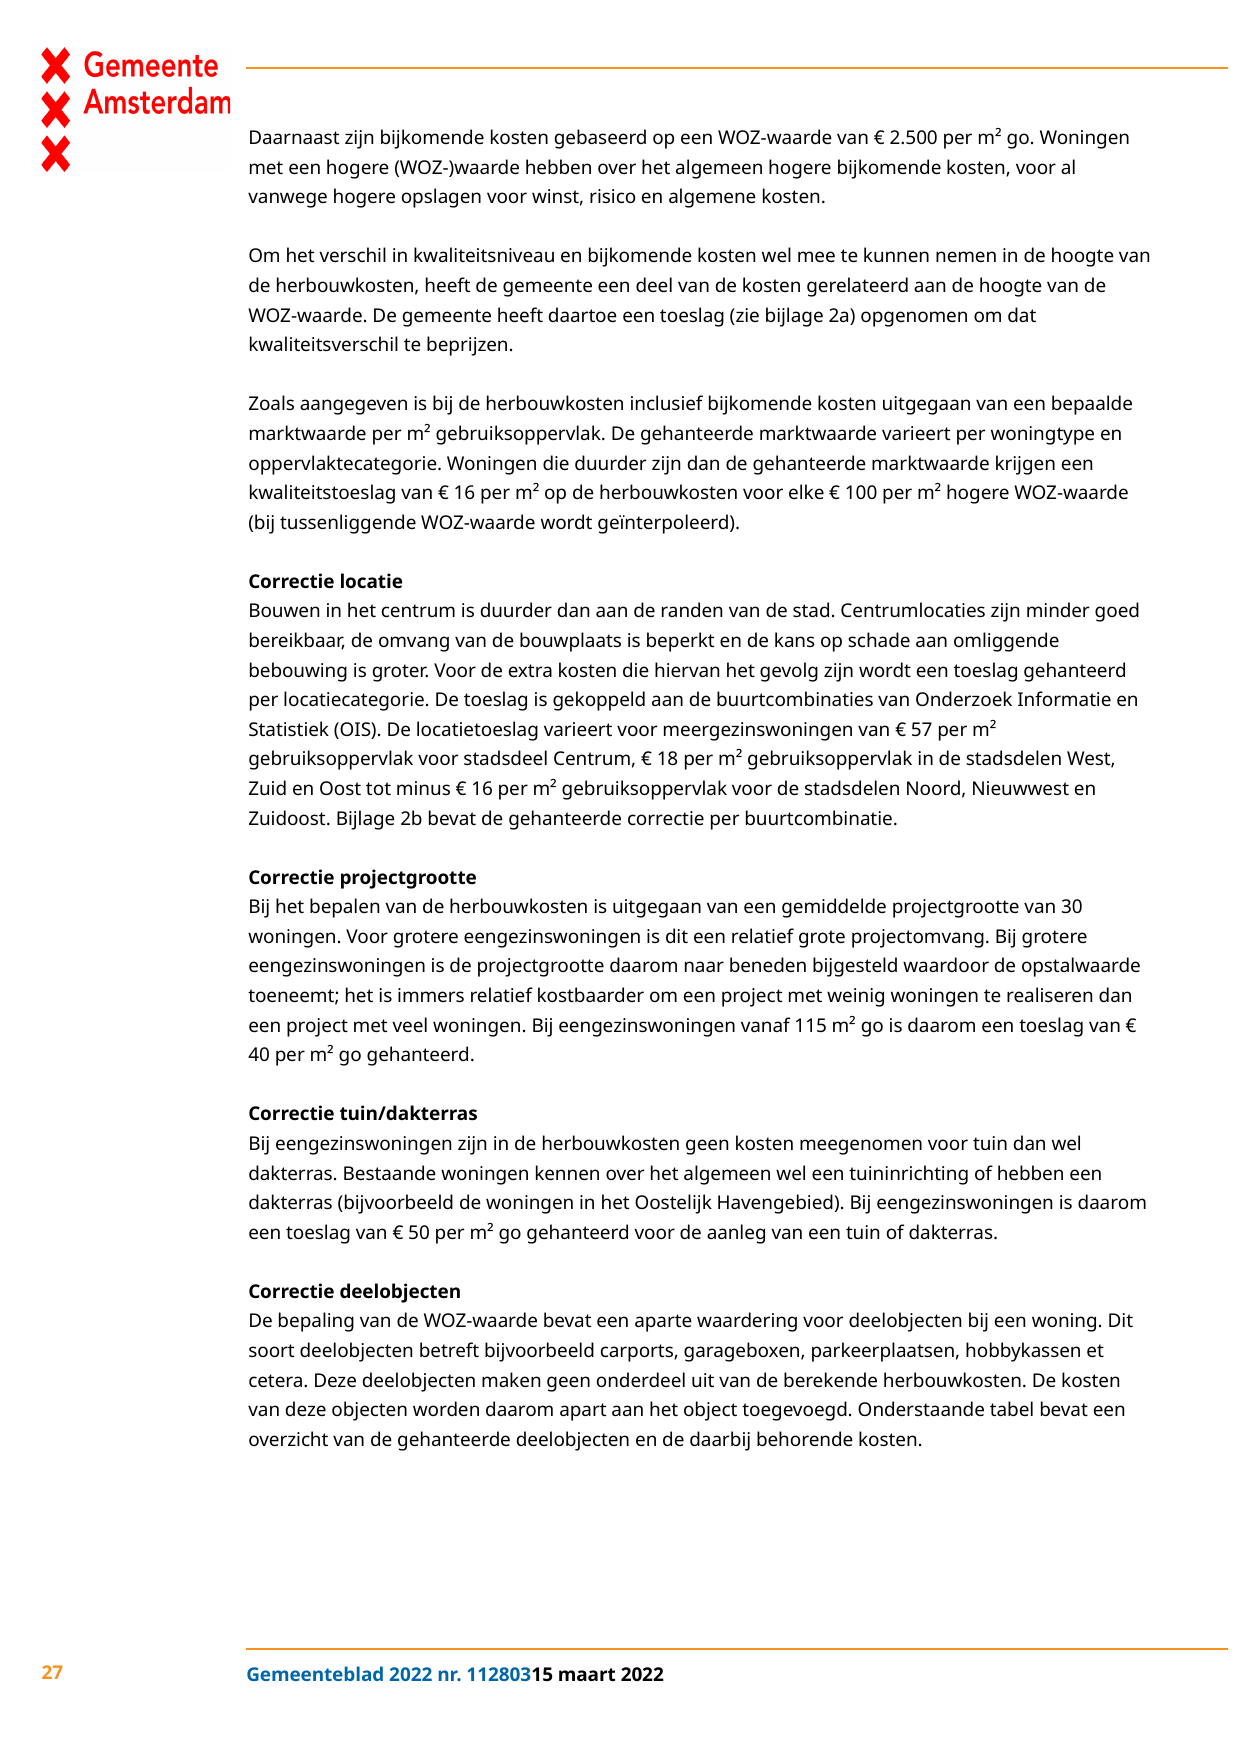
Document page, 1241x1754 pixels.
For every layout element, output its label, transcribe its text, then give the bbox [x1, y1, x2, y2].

text Bij eengezinswoningen zijn in de herbouwkosten geen kosten meegenomen voor tuin dan wel dakterras. Bestaande woningen kennen over het algemeen wel een tuininrichting of hebben een dakterras (bijvoorbeeld de woningen in het Oostelijk Havengebied). Bij eengezinswoningen is daarom een toeslag van € 50 per m² go gehanteerd voor de aanleg van een tuin of dakterras. [248, 1130, 1152, 1245]
text Correctie tuin/dakterras [248, 1101, 1152, 1126]
text De bepaling van de WOZ-waarde bevat een aparte waardering voor deelobjecten bij een woning. Dit soort deelobjecten betreft bijvoorbeeld carports, garageboxen, parkeerplaatsen, hobbykassen et cetera. Deze deelobjecten maken geen onderdeel uit van de berekende herbouwkosten. De kosten van deze objecten worden daarom apart aan het object toegevoegd. Onderstaande tabel bevat een overzicht van de gehanteerde deelobjecten en de daarbij behorende kosten. [248, 1308, 1152, 1452]
text Bouwen in het centrum is duurder dan aan de randen van de stad. Centrumlocaties zijn minder goed bereikbaar, de omvang van de bouwplaats is beperkt en de kans op schade aan omliggende bebouwing is groter. Voor de extra kosten die hiervan het gevolg zijn wordt een toeslag gehanteerd per locatiecategorie. De toeslag is gekoppeld aan de buurtcombinaties van Onderzoek Informatie en Statistiek (OIS). De locatietoeslag varieert voor meergezinswoningen van € 57 per m² gebruiksoppervlak voor stadsdeel Centrum, € 18 per m² gebruiksoppervlak in de stadsdelen West, Zuid en Oost tot minus € 16 per m² gebruiksoppervlak voor de stadsdelen Noord, Nieuwwest en Zuidoost. Bijlage 2b bevat de gehanteerde correctie per buurtcombinatie. [248, 598, 1152, 831]
text Correctie deelobjecten [248, 1278, 1152, 1304]
text Daarnaast zijn bijkomende kosten gebaseerd op een WOZ-waarde van € 2.500 per m² go. Woningen met een hogere (WOZ-)waarde hebben over het algemeen hogere bijkomende kosten, voor al vanwege hogere opslagen voor winst, risico en algemene kosten. [248, 124, 1152, 209]
text Bij het bepalen van de herbouwkosten is uitgegaan van een gemiddelde projectgrootte van 30 woningen. Voor grotere eengezinswoningen is dit een relatief grote projectomvang. Bij grotere eengezinswoningen is de projectgrootte daarom naar beneden bijgesteld waardoor de opstalwaarde toeneemt; het is immers relatief kostbaarder om een project met weinig woningen te realiseren dan een project met veel woningen. Bij eengezinswoningen vanaf 115 m² go is daarom een toeslag van € 40 per m² go gehanteerd. [248, 893, 1152, 1067]
picture [41, 47, 231, 172]
text Om het verschil in kwaliteitsniveau en bijkomende kosten wel mee te kunnen nemen in de hoogte van de herbouwkosten, heeft de gemeente een deel van de kosten gerelateerd aan de hoogte van de WOZ-waarde. De gemeente heeft daartoe een toeslag (zie bijlage 2a) opgenomen om dat kwaliteitsverschil te beprijzen. [248, 243, 1152, 357]
text Zoals aangegeven is bij de herbouwkosten inclusief bijkomende kosten uitgegaan van een bepaalde marktwaarde per m² gebruiksoppervlak. De gehanteerde marktwaarde varieert per woningtype en oppervlaktecategorie. Woningen die duurder zijn dan de gehanteerde marktwaarde krijgen een kwaliteitstoeslag van € 16 per m² op de herbouwkosten voor elke € 100 per m² hogere WOZ-waarde (bij tussenliggende WOZ-waarde wordt geïnterpoleerd). [248, 391, 1152, 535]
text Correctie locatie [248, 568, 1152, 594]
text Correctie projectgrootte [248, 864, 1152, 890]
